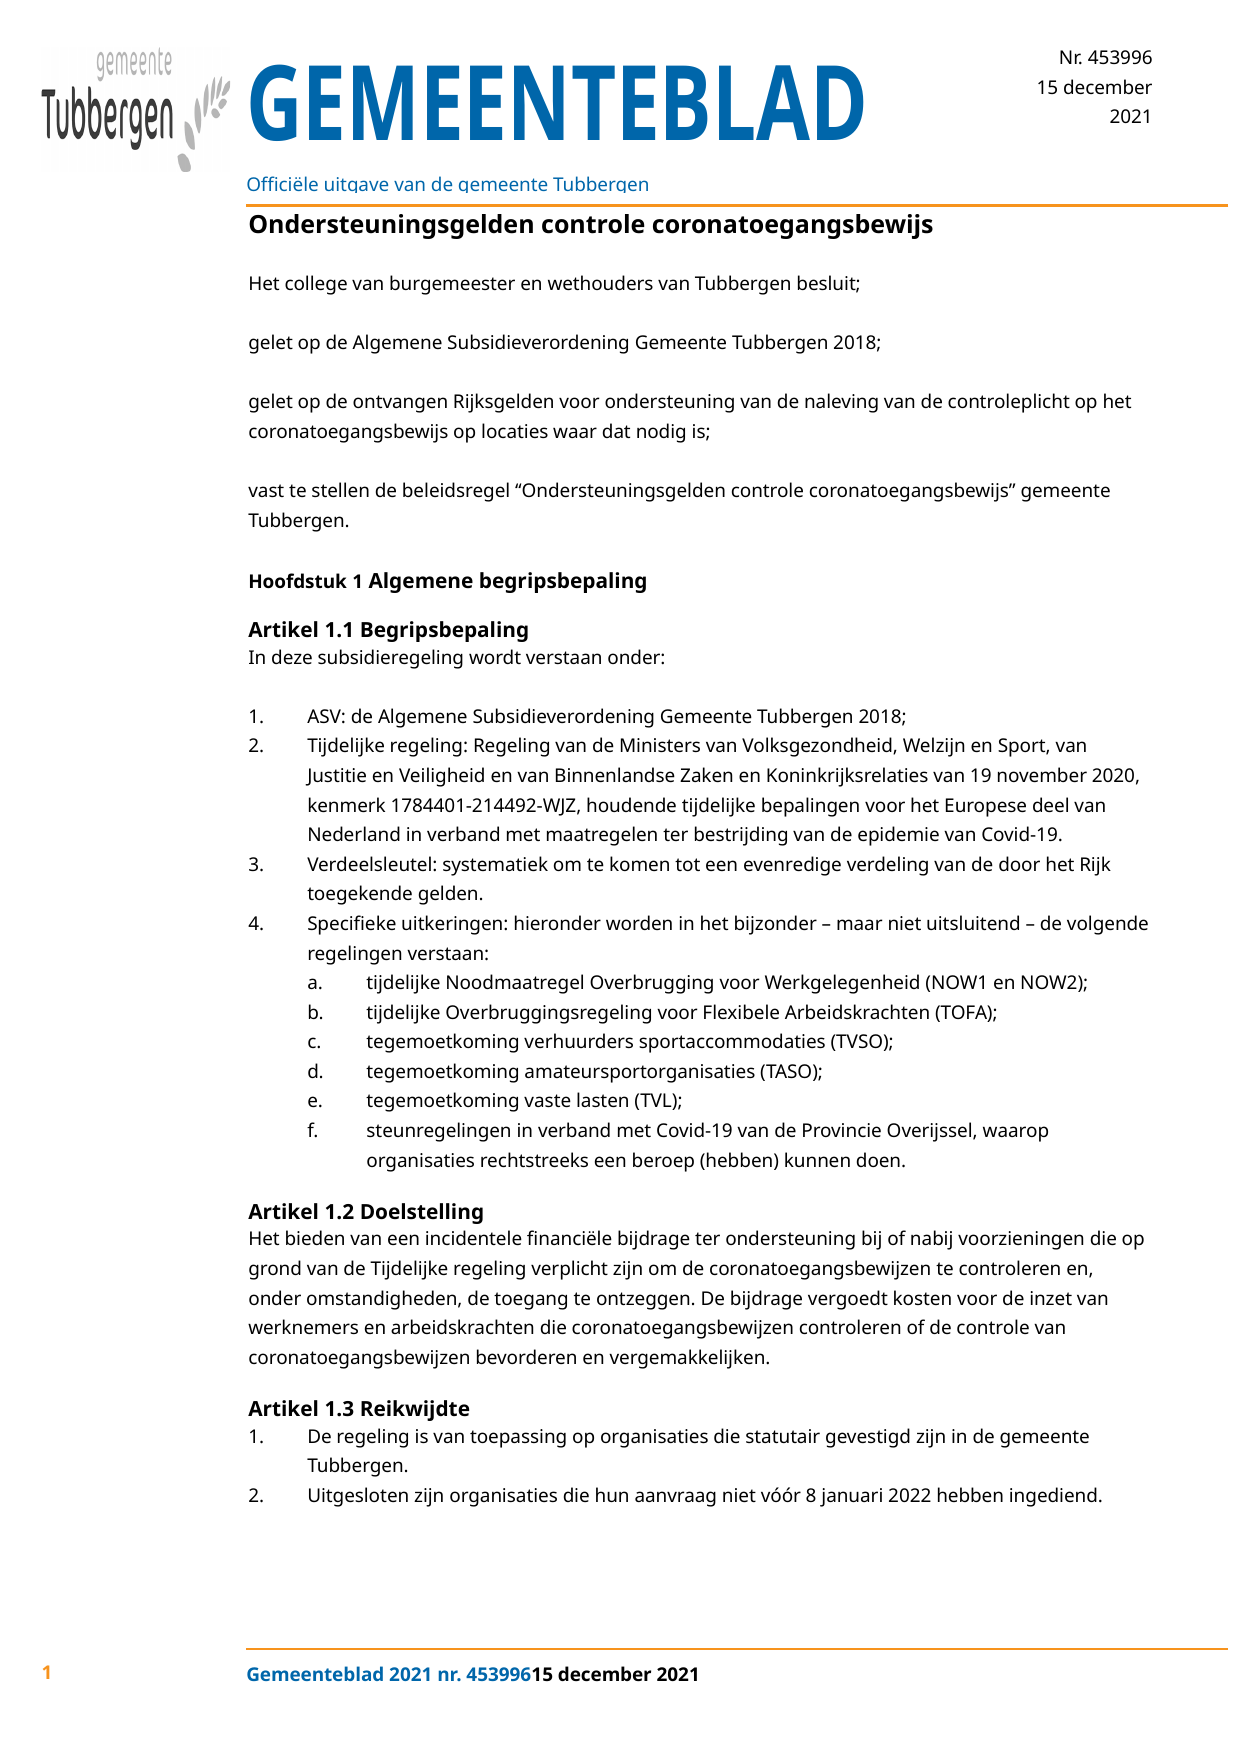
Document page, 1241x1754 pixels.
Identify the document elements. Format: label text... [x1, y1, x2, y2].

list Uitgesloten zijn organisaties die hun aanvraag niet vóór 8 januari 2022 hebben ingediend. [248, 1482, 1152, 1508]
list tegemoetkoming amateursportorganisaties (TASO); [307, 1058, 1152, 1084]
text gelet op de Algemene Subsidieverordening Gemeente Tubbergen 2018; [248, 329, 1152, 355]
text vast te stellen de beleidsregel ‘‘Ondersteuningsgelden controle coronatoegangsbewijs’’ gemeente Tubbergen. [248, 477, 1152, 533]
list tegemoetkoming verhuurders sportaccommodaties (TVSO); [307, 1028, 1152, 1054]
list steunregelingen in verband met Covid-19 van de Provincie Overijssel, waarop organisaties rechtstreeks een beroep (hebben) kunnen doen. [307, 1117, 1152, 1172]
text Ondersteuningsgelden controle coronatoegangsbewijs [248, 207, 1152, 241]
text gelet op de ontvangen Rijksgelden voor ondersteuning van de naleving van de controleplicht op het coronatoegangsbewijs op locaties waar dat nodig is; [248, 389, 1152, 444]
text Artikel 1.3 Reikwijdte [248, 1394, 1152, 1423]
list De regeling is van toepassing op organisaties die statutair gevestigd zijn in de gemeente Tubbergen. [248, 1423, 1152, 1478]
text Het bieden van een incidentele financiële bijdrage ter ondersteuning bij of nabij voorzieningen die op grond van de Tijdelijke regeling verplicht zijn om de coronatoegangsbewijzen te controleren en, onder omstandigheden, de toegang te ontzeggen. De bijdrage vergoedt kosten voor de inzet van werknemers en arbeidskrachten die coronatoegangsbewijzen controleren of de controle van coronatoegangsbewijzen bevorderen en vergemakkelijken. [248, 1226, 1152, 1370]
list tijdelijke Overbruggingsregeling voor Flexibele Arbeidskrachten (TOFA); [307, 999, 1152, 1024]
text In deze subsidieregeling wordt verstaan onder: [248, 644, 1152, 669]
text Artikel 1.2 Doelstelling [248, 1197, 1152, 1226]
list tijdelijke Noodmaatregel Overbrugging voor Werkgelegenheid (NOW1 en NOW2); [307, 969, 1152, 995]
list Tijdelijke regeling: Regeling van de Ministers van Volksgezondheid, Welzijn en Sport, van Justitie en Veiligheid en van Binnenlandse Zaken en Koninkrijksrelaties van 19 november 2020, kenmerk 1784401-214492-WJZ, houdende tijdelijke bepalingen voor het Europese deel van Nederland in verband met maatregelen ter bestrijding van de epidemie van Covid-19. [248, 733, 1152, 847]
text Het college van burgemeester en wethouders van Tubbergen besluit; [248, 270, 1152, 296]
list ASV: de Algemene Subsidieverordening Gemeente Tubbergen 2018; [248, 703, 1152, 729]
text Hoofdstuk 1 Algemene begripsbepaling [248, 566, 1152, 594]
list tegemoetkoming vaste lasten (TVL); [307, 1088, 1152, 1113]
text Artikel 1.1 Begripsbepaling [248, 615, 1152, 644]
list Specifieke uitkeringen: hieronder worden in het bijzonder – maar niet uitsluitend – de volgende regelingen verstaan: [248, 910, 1152, 965]
picture [41, 47, 231, 172]
list Verdeelsleutel: systematiek om te komen tot een evenredige verdeling van de door het Rijk toegekende gelden. [248, 851, 1152, 906]
